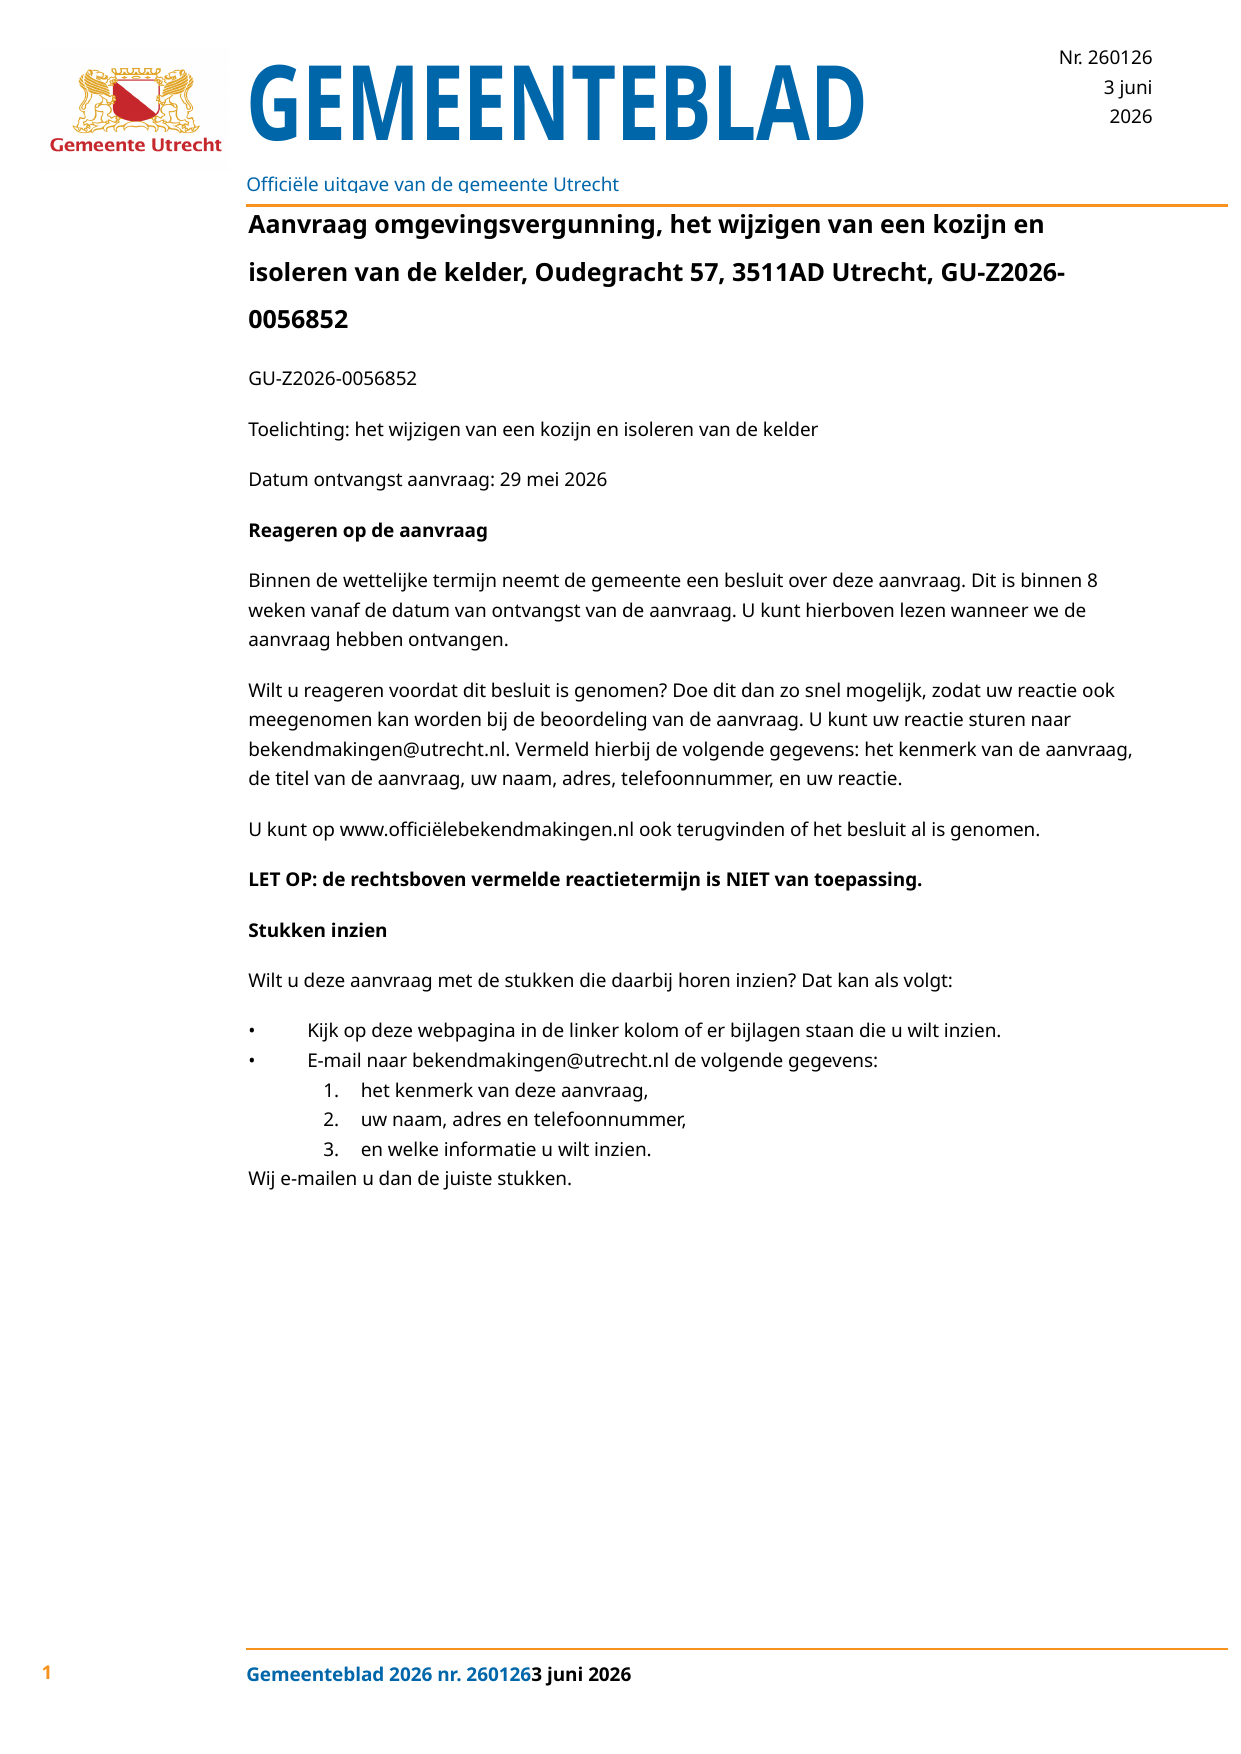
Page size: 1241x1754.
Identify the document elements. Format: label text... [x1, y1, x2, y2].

list en welke informatie u wilt inzien. [323, 1136, 1152, 1162]
text Aanvraag omgevingsvergunning, het wijzigen van een kozijn en isoleren van de kelder, Oudegracht 57, 3511AD Utrecht, GU-Z2026-0056852 [248, 207, 1152, 336]
text Binnen de wettelijke termijn neemt de gemeente een besluit over deze aanvraag. Dit is binnen 8 weken vanaf de datum van ontvangst van de aanvraag. U kunt hierboven lezen wanneer we de aanvraag hebben ontvangen. [248, 567, 1152, 652]
picture [41, 47, 231, 172]
text GU-Z2026-0056852 [248, 366, 1152, 391]
list het kenmerk van deze aanvraag, [323, 1077, 1152, 1102]
text Wij e-mailen u dan de juiste stukken. [248, 1166, 1152, 1191]
list E-mail naar bekendmakingen@utrecht.nl de volgende gegevens: [248, 1047, 1152, 1073]
text Wilt u deze aanvraag met de stukken die daarbij horen inzien? Dat kan als volgt: [248, 967, 1152, 993]
text Reageren op de aanvraag [248, 517, 1152, 542]
text Datum ontvangst aanvraag: 29 mei 2026 [248, 466, 1152, 492]
list Kijk op deze webpagina in de linker kolom of er bijlagen staan die u wilt inzien. [248, 1018, 1152, 1043]
text U kunt op www.officiëlebekendmakingen.nl ook terugvinden of het besluit al is genomen. [248, 816, 1152, 842]
list uw naam, adres en telefoonnummer, [323, 1106, 1152, 1132]
text Wilt u reageren voordat dit besluit is genomen? Doe dit dan zo snel mogelijk, zodat uw reactie ook meegenomen kan worden bij de beoordeling van de aanvraag. U kunt uw reactie sturen naar bekendmakingen@utrecht.nl. Vermeld hierbij de volgende gegevens: het kenmerk van de aanvraag, de titel van de aanvraag, uw naam, adres, telefoonnummer, en uw reactie. [248, 677, 1152, 791]
text Toelichting: het wijzigen van een kozijn en isoleren van de kelder [248, 416, 1152, 442]
text Stukken inzien [248, 917, 1152, 942]
text LET OP: de rechtsboven vermelde reactietermijn is NIET van toepassing. [248, 866, 1152, 892]
